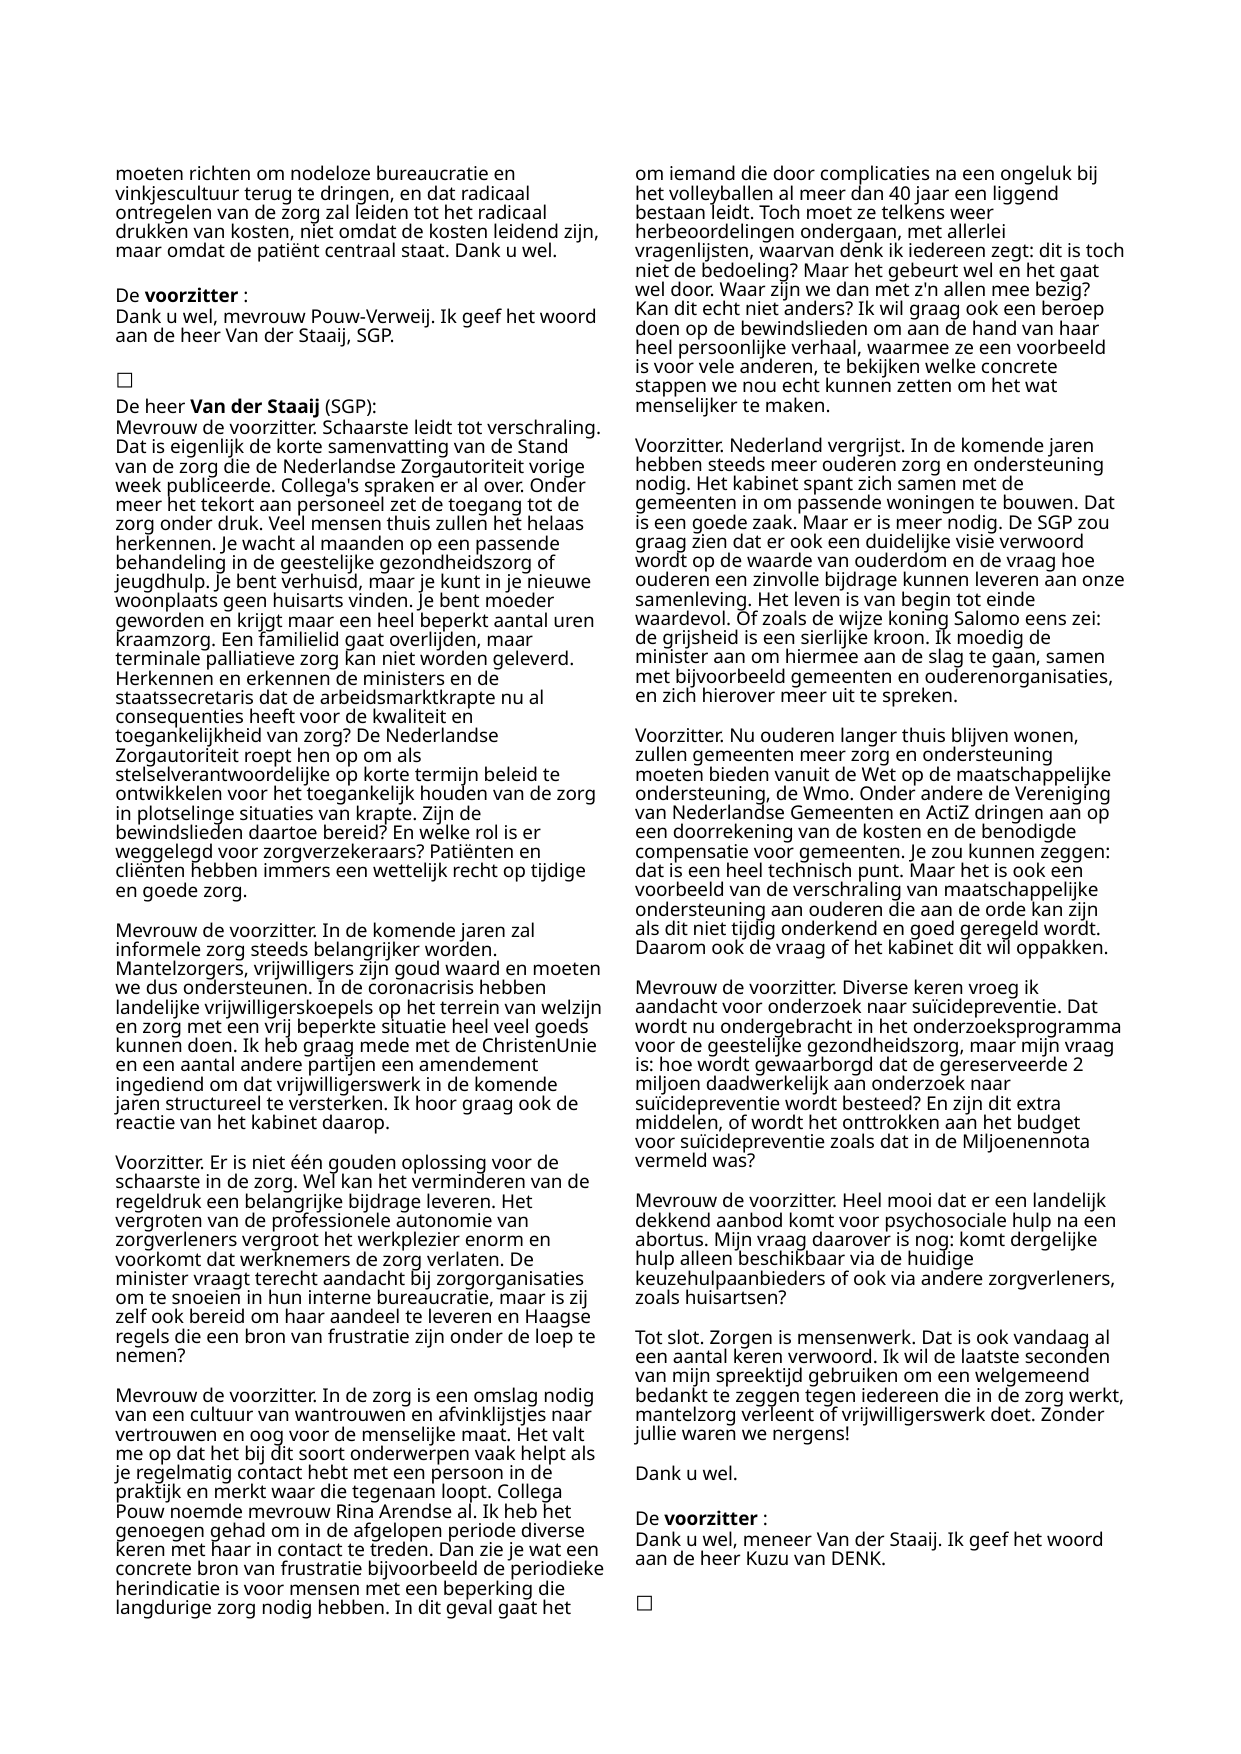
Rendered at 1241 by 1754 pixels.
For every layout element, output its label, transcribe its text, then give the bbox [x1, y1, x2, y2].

text Mevrouw de voorzitter. In de komende jaren zal informele zorg steeds belangrijker worden. Mantelzorgers, vrijwilligers zijn goud waard en moeten we dus ondersteunen. In de coronacrisis hebben landelijke vrijwilligerskoepels op het terrein van welzijn en zorg met een vrij beperkte situatie heel veel goeds kunnen doen. Ik heb graag mede met de ChristenUnie en een aantal andere partijen een amendement ingediend om dat vrijwilligerswerk in de komende jaren structureel te versterken. Ik hoor graag ook de reactie van het kabinet daarop. [115, 922, 605, 1133]
text De voorzitter : [115, 282, 605, 308]
text Dank u wel. [635, 1465, 1125, 1484]
text Mevrouw de voorzitter. Heel mooi dat er een landelijk dekkend aanbod komt voor psychosociale hulp na een abortus. Mijn vraag daarover is nog: komt dergelijke hulp alleen beschikbaar via de huidige keuzehulpaanbieders of ook via andere zorgverleners, zoals huisartsen? [635, 1192, 1125, 1308]
text Dank u wel, mevrouw Pouw-Verweij. Ik geef het woord aan de heer Van der Staaij, SGP. [115, 308, 605, 347]
text Mevrouw de voorzitter. Schaarste leidt tot verschraling. Dat is eigenlijk de korte samenvatting van de Stand van de zorg die de Nederlandse Zorgautoriteit vorige week publiceerde. Collega's spraken er al over. Onder meer het tekort aan personeel zet de toegang tot de zorg onder druk. Veel mensen thuis zullen het helaas herkennen. Je wacht al maanden op een passende behandeling in de geestelijke gezondheidszorg of jeugdhulp. Je bent verhuisd, maar je kunt in je nieuwe woonplaats geen huisarts vinden. Je bent moeder geworden en krijgt maar een heel beperkt aantal uren kraamzorg. Een familielid gaat overlijden, maar terminale palliatieve zorg kan niet worden geleverd. Herkennen en erkennen de ministers en de staatssecretaris dat de arbeidsmarktkrapte nu al consequenties heeft voor de kwaliteit en toegankelijkheid van zorg? De Nederlandse Zorgautoriteit roept hen op om als stelselverantwoordelijke op korte termijn beleid te ontwikkelen voor het toegankelijk houden van de zorg in plotselinge situaties van krapte. Zijn de bewindslieden daartoe bereid? En welke rol is er weggelegd voor zorgverzekeraars? Patiënten en cliënten hebben immers een wettelijk recht op tijdige en goede zorg. [115, 419, 605, 901]
text om iemand die door complicaties na een ongeluk bij het volleyballen al meer dan 40 jaar een liggend bestaan leidt. Toch moet ze telkens weer herbeoordelingen ondergaan, met allerlei vragenlijsten, waarvan denk ik iedereen zegt: dit is toch niet de bedoeling? Maar het gebeurt wel en het gaat wel door. Waar zijn we dan met z'n allen mee bezig? Kan dit echt niet anders? Ik wil graag ook een beroep doen op de bewindslieden om aan de hand van haar heel persoonlijke verhaal, waarmee ze een voorbeeld is voor vele anderen, te bekijken welke concrete stappen we nou echt kunnen zetten om het wat menselijker te maken. [635, 165, 1125, 416]
text Dank u wel, meneer Van der Staaij. Ik geef het woord aan de heer Kuzu van DENK. [635, 1531, 1125, 1569]
text Mevrouw de voorzitter. Diverse keren vroeg ik aandacht voor onderzoek naar suïcidepreventie. Dat wordt nu ondergebracht in het onderzoeksprogramma voor de geestelijke gezondheidszorg, maar mijn vraag is: hoe wordt gewaarborgd dat de gereserveerde 2 miljoen daadwerkelijk aan onderzoek naar suïcidepreventie wordt besteed? En zijn dit extra middelen, of wordt het onttrokken aan het budget voor suïcidepreventie zoals dat in de Miljoenennota vermeld was? [635, 979, 1125, 1172]
text Voorzitter. Nu ouderen langer thuis blijven wonen, zullen gemeenten meer zorg en ondersteuning moeten bieden vanuit de Wet op de maatschappelijke ondersteuning, de Wmo. Onder andere de Vereniging van Nederlandse Gemeenten en ActiZ dringen aan op een doorrekening van de kosten en de benodigde compensatie voor gemeenten. Je zou kunnen zeggen: dat is een heel technisch punt. Maar het is ook een voorbeeld van de verschraling van maatschappelijke ondersteuning aan ouderen die aan de orde kan zijn als dit niet tijdig onderkend en goed geregeld wordt. Daarom ook de vraag of het kabinet dit wil oppakken. [635, 727, 1125, 958]
text ⬜ [635, 1590, 1125, 1616]
text Voorzitter. Nederland vergrijst. In de komende jaren hebben steeds meer ouderen zorg en ondersteuning nodig. Het kabinet spant zich samen met de gemeenten in om passende woningen te bouwen. Dat is een goede zaak. Maar er is meer nodig. De SGP zou graag zien dat er ook een duidelijke visie verwoord wordt op de waarde van ouderdom en de vraag hoe ouderen een zinvolle bijdrage kunnen leveren aan onze samenleving. Het leven is van begin tot einde waardevol. Of zoals de wijze koning Salomo eens zei: de grijsheid is een sierlijke kroon. Ik moedig de minister aan om hiermee aan de slag te gaan, samen met bijvoorbeeld gemeenten en ouderenorganisaties, en zich hierover meer uit te spreken. [635, 437, 1125, 706]
text Tot slot. Zorgen is mensenwerk. Dat is ook vandaag al een aantal keren verwoord. Ik wil de laatste seconden van mijn spreektijd gebruiken om een welgemeend bedankt te zeggen tegen iedereen die in de zorg werkt, mantelzorg verleent of vrijwilligerswerk doet. Zonder jullie waren we nergens! [635, 1329, 1125, 1444]
text ⬜ [115, 368, 605, 393]
text Mevrouw de voorzitter. In de zorg is een omslag nodig van een cultuur van wantrouwen en afvinklijstjes naar vertrouwen en oog voor de menselijke maat. Het valt me op dat het bij dit soort onderwerpen vaak helpt als je regelmatig contact hebt met een persoon in de praktijk en merkt waar die tegenaan loopt. Collega Pouw noemde mevrouw Rina Arendse al. Ik heb het genoegen gehad om in de afgelopen periode diverse keren met haar in contact te treden. Dan zie je wat een concrete bron van frustratie bijvoorbeeld de periodieke herindicatie is voor mensen met een beperking die langdurige zorg nodig hebben. In dit geval gaat het [115, 1387, 605, 1618]
text moeten richten om nodeloze bureaucratie en vinkjescultuur terug te dringen, en dat radicaal ontregelen van de zorg zal leiden tot het radicaal drukken van kosten, niet omdat de kosten leidend zijn, maar omdat de patiënt centraal staat. Dank u wel. [115, 165, 605, 262]
text De heer Van der Staaij (SGP): [115, 393, 605, 419]
text De voorzitter : [635, 1505, 1125, 1531]
text Voorzitter. Er is niet één gouden oplossing voor de schaarste in de zorg. Wel kan het verminderen van de regeldruk een belangrijke bijdrage leveren. Het vergroten van de professionele autonomie van zorgverleners vergroot het werkplezier enorm en voorkomt dat werknemers de zorg verlaten. De minister vraagt terecht aandacht bij zorgorganisaties om te snoeien in hun interne bureaucratie, maar is zij zelf ook bereid om haar aandeel te leveren en Haagse regels die een bron van frustratie zijn onder de loep te nemen? [115, 1154, 605, 1366]
